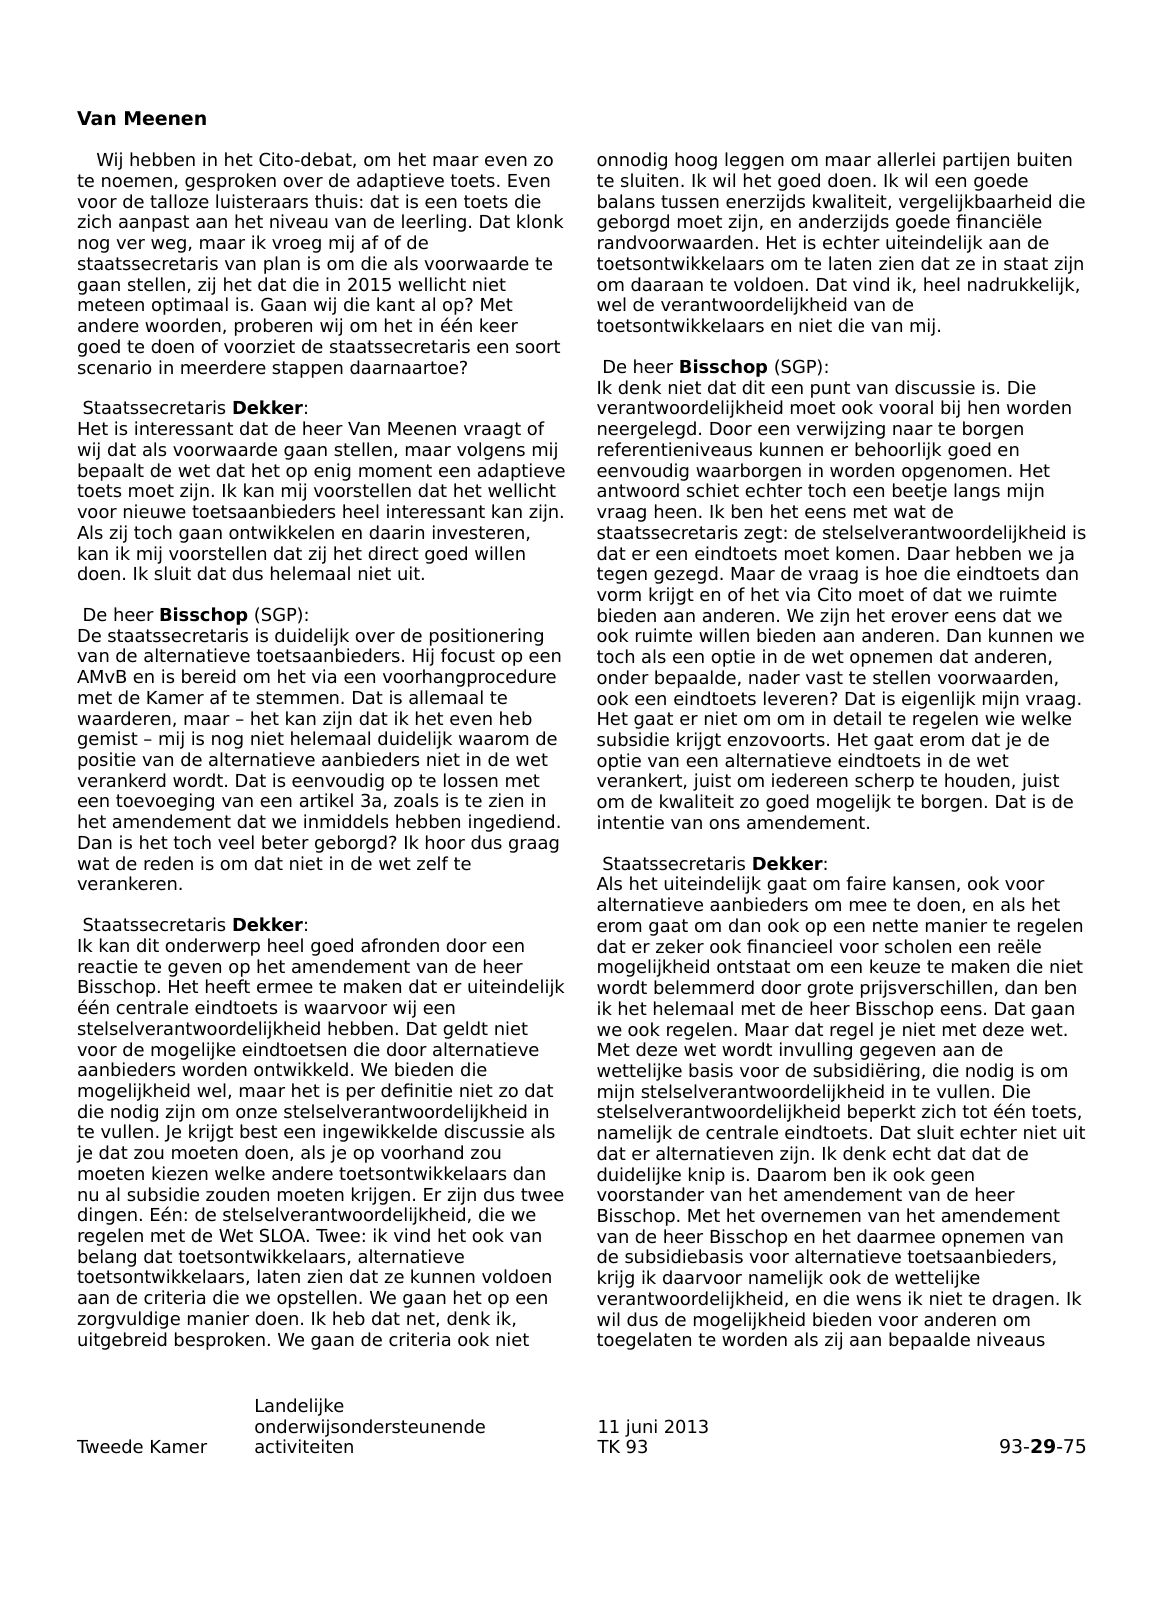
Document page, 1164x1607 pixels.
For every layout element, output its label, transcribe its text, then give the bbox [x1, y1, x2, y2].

text Ik kan dit onderwerp heel goed afronden door een reactie te geven op het amendement van de heer Bisschop. Het heeft ermee te maken dat er uiteindelijk één centrale eindtoets is waarvoor wij een stelselverantwoordelijkheid hebben. Dat geldt niet voor de mogelijke eindtoetsen die door alternatieve aanbieders worden ontwikkeld. We bieden die mogelijkheid wel, maar het is per definitie niet zo dat die nodig zijn om onze stelselverantwoordelijkheid in te vullen. Je krijgt best een ingewikkelde discussie als je dat zou moeten doen, als je op voorhand zou moeten kiezen welke andere toetsontwikkelaars dan nu al subsidie zouden moeten krijgen. Er zijn dus twee dingen. Eén: de stelselverantwoordelijkheid, die we regelen met de Wet SLOA. Twee: ik vind het ook van belang dat toetsontwikkelaars, alternatieve toetsontwikkelaars, laten zien dat ze kunnen voldoen aan de criteria die we opstellen. We gaan het op een zorgvuldige manier doen. Ik heb dat net, denk ik, uitgebreid besproken. We gaan de criteria ook niet [77, 936, 567, 1350]
text Staatssecretaris Dekker: [596, 853, 1087, 874]
text Staatssecretaris Dekker: [77, 915, 567, 936]
text De heer Bisschop (SGP): [77, 605, 567, 626]
text De staatssecretaris is duidelijk over de positionering van de alternatieve toetsaanbieders. Hij focust op een AMvB en is bereid om het via een voorhangprocedure met de Kamer af te stemmen. Dat is allemaal te waarderen, maar – het kan zijn dat ik het even heb gemist – mij is nog niet helemaal duidelijk waarom de positie van de alternatieve aanbieders niet in de wet verankerd wordt. Dat is eenvoudig op te lossen met een toevoeging van een artikel 3a, zoals is te zien in het amendement dat we inmiddels hebben ingediend. Dan is het toch veel beter geborgd? Ik hoor dus graag wat de reden is om dat niet in de wet zelf te verankeren. [77, 626, 567, 895]
text Wij hebben in het Cito-debat, om het maar even zo te noemen, gesproken over de adaptieve toets. Even voor de talloze luisteraars thuis: dat is een toets die zich aanpast aan het niveau van de leerling. Dat klonk nog ver weg, maar ik vroeg mij af of de staatssecretaris van plan is om die als voorwaarde te gaan stellen, zij het dat die in 2015 wellicht niet meteen optimaal is. Gaan wij die kant al op? Met andere woorden, proberen wij om het in één keer goed te doen of voorziet de staatssecretaris een soort scenario in meerdere stappen daarnaartoe? [77, 150, 567, 378]
text onnodig hoog leggen om maar allerlei partijen buiten te sluiten. Ik wil het goed doen. Ik wil een goede balans tussen enerzijds kwaliteit, vergelijkbaarheid die geborgd moet zijn, en anderzijds goede financiële randvoorwaarden. Het is echter uiteindelijk aan de toetsontwikkelaars om te laten zien dat ze in staat zijn om daaraan te voldoen. Dat vind ik, heel nadrukkelijk, wel de verantwoordelijkheid van de toetsontwikkelaars en niet die van mij. [596, 150, 1087, 337]
text Ik denk niet dat dit een punt van discussie is. Die verantwoordelijkheid moet ook vooral bij hen worden neergelegd. Door een verwijzing naar te borgen referentieniveaus kunnen er behoorlijk goed en eenvoudig waarborgen in worden opgenomen. Het antwoord schiet echter toch een beetje langs mijn vraag heen. Ik ben het eens met wat de staatssecretaris zegt: de stelselverantwoordelijkheid is dat er een eindtoets moet komen. Daar hebben we ja tegen gezegd. Maar de vraag is hoe die eindtoets dan vorm krijgt en of het via Cito moet of dat we ruimte bieden aan anderen. We zijn het erover eens dat we ook ruimte willen bieden aan anderen. Dan kunnen we toch als een optie in de wet opnemen dat anderen, onder bepaalde, nader vast te stellen voorwaarden, ook een eindtoets leveren? Dat is eigenlijk mijn vraag. Het gaat er niet om om in detail te regelen wie welke subsidie krijgt enzovoorts. Het gaat erom dat je de optie van een alternatieve eindtoets in de wet verankert, juist om iedereen scherp te houden, juist om de kwaliteit zo goed mogelijk te borgen. Dat is de intentie van ons amendement. [596, 377, 1087, 833]
text Het is interessant dat de heer Van Meenen vraagt of wij dat als voorwaarde gaan stellen, maar volgens mij bepaalt de wet dat het op enig moment een adaptieve toets moet zijn. Ik kan mij voorstellen dat het wellicht voor nieuwe toetsaanbieders heel interessant kan zijn. Als zij toch gaan ontwikkelen en daarin investeren, kan ik mij voorstellen dat zij het direct goed willen doen. Ik sluit dat dus helemaal niet uit. [77, 419, 567, 585]
text Als het uiteindelijk gaat om faire kansen, ook voor alternatieve aanbieders om mee te doen, en als het erom gaat om dan ook op een nette manier te regelen dat er zeker ook financieel voor scholen een reële mogelijkheid ontstaat om een keuze te maken die niet wordt belemmerd door grote prijsverschillen, dan ben ik het helemaal met de heer Bisschop eens. Dat gaan we ook regelen. Maar dat regel je niet met deze wet. Met deze wet wordt invulling gegeven aan de wettelijke basis voor de subsidiëring, die nodig is om mijn stelselverantwoordelijkheid in te vullen. Die stelselverantwoordelijkheid beperkt zich tot één toets, namelijk de centrale eindtoets. Dat sluit echter niet uit dat er alternatieven zijn. Ik denk echt dat dat de duidelijke knip is. Daarom ben ik ook geen voorstander van het amendement van de heer Bisschop. Met het overnemen van het amendement van de heer Bisschop en het daarmee opnemen van de subsidiebasis voor alternatieve toetsaanbieders, krijg ik daarvoor namelijk ook de wettelijke verantwoordelijkheid, en die wens ik niet te dragen. Ik wil dus de mogelijkheid bieden voor anderen om toegelaten te worden als zij aan bepaalde niveaus [596, 874, 1087, 1351]
text Staatssecretaris Dekker: [77, 398, 567, 419]
text De heer Bisschop (SGP): [596, 357, 1087, 377]
